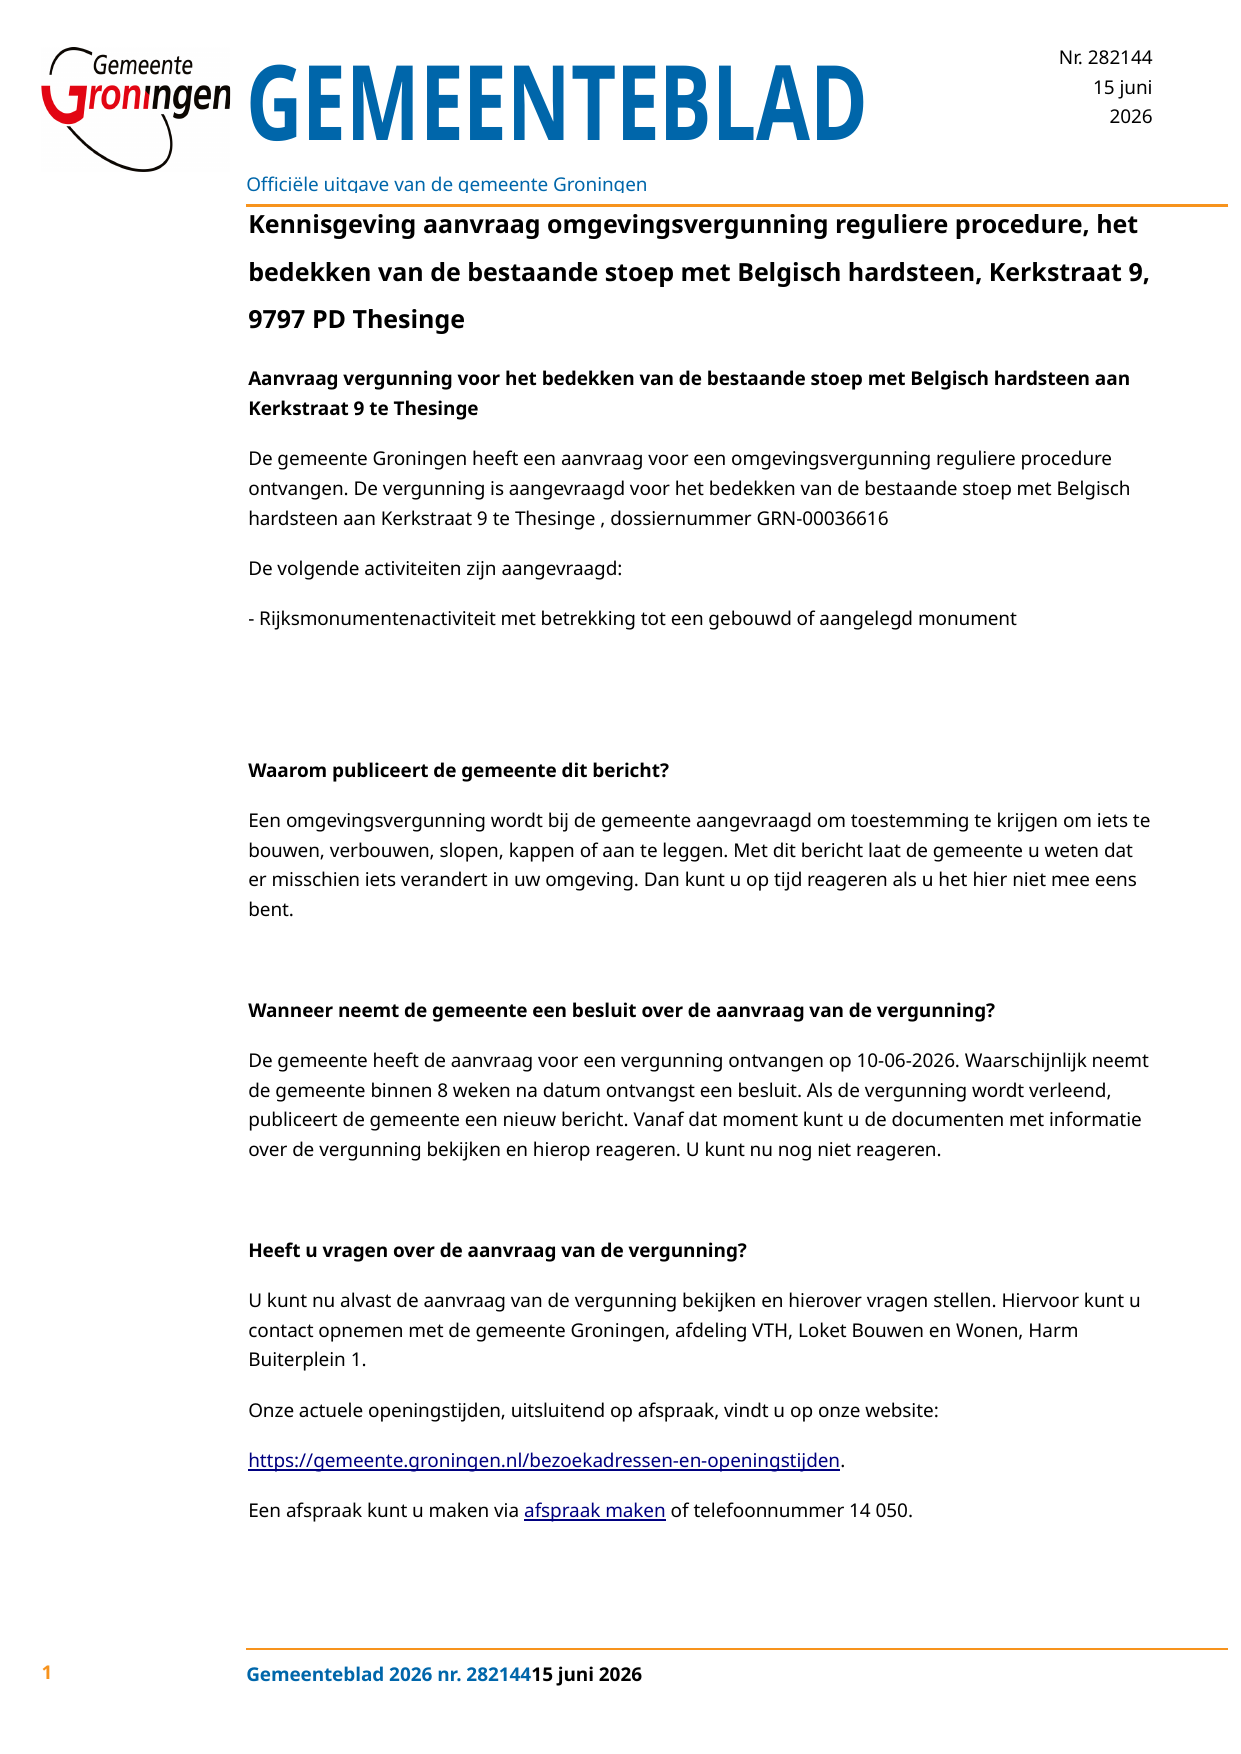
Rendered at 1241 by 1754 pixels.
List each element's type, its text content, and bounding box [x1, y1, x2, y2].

text Waarom publiceert de gemeente dit bericht? [248, 757, 1152, 782]
text Heeft u vragen over de aanvraag van de vergunning? [248, 1237, 1152, 1262]
text - Rijksmonumentenactiviteit met betrekking tot een gebouwd of aangelegd monument [248, 606, 1152, 631]
text De gemeente heeft de aanvraag voor een vergunning ontvangen op 10-06-2026. Waarschijnlijk neemt de gemeente binnen 8 weken na datum ontvangst een besluit. Als de vergunning wordt verleend, publiceert de gemeente een nieuw bericht. Vanaf dat moment kunt u de documenten met informatie over de vergunning bekijken en hierop reageren. U kunt nu nog niet reageren. [248, 1047, 1152, 1162]
text https://gemeente.groningen.nl/bezoekadressen-en-openingstijden. [248, 1447, 1152, 1473]
text Kennisgeving aanvraag omgevingsvergunning reguliere procedure, het bedekken van de bestaande stoep met Belgisch hardsteen, Kerkstraat 9, 9797 PD Thesinge [248, 207, 1152, 336]
text U kunt nu alvast de aanvraag van de vergunning bekijken en hierover vragen stellen. Hiervoor kunt u contact opnemen met de gemeente Groningen, afdeling VTH, Loket Bouwen en Wonen, Harm Buiterplein 1. [248, 1287, 1152, 1372]
text De gemeente Groningen heeft een aanvraag voor een omgevingsvergunning reguliere procedure ontvangen. De vergunning is aangevraagd voor het bedekken van de bestaande stoep met Belgisch hardsteen aan Kerkstraat 9 te Thesinge , dossiernummer GRN-00036616 [248, 446, 1152, 530]
picture [41, 47, 231, 172]
text Een omgevingsvergunning wordt bij de gemeente aangevraagd om toestemming te krijgen om iets te bouwen, verbouwen, slopen, kappen of aan te leggen. Met dit bericht laat de gemeente u weten dat er misschien iets verandert in uw omgeving. Dan kunt u op tijd reageren als u het hier niet mee eens bent. [248, 807, 1152, 922]
text Wanneer neemt de gemeente een besluit over de aanvraag van de vergunning? [248, 997, 1152, 1022]
text Onze actuele openingstijden, uitsluitend op afspraak, vindt u op onze website: [248, 1397, 1152, 1422]
text Een afspraak kunt u maken via afspraak maken of telefoonnummer 14 050. [248, 1498, 1152, 1523]
text Aanvraag vergunning voor het bedekken van de bestaande stoep met Belgisch hardsteen aan Kerkstraat 9 te Thesinge [248, 366, 1152, 421]
text De volgende activiteiten zijn aangevraagd: [248, 555, 1152, 581]
